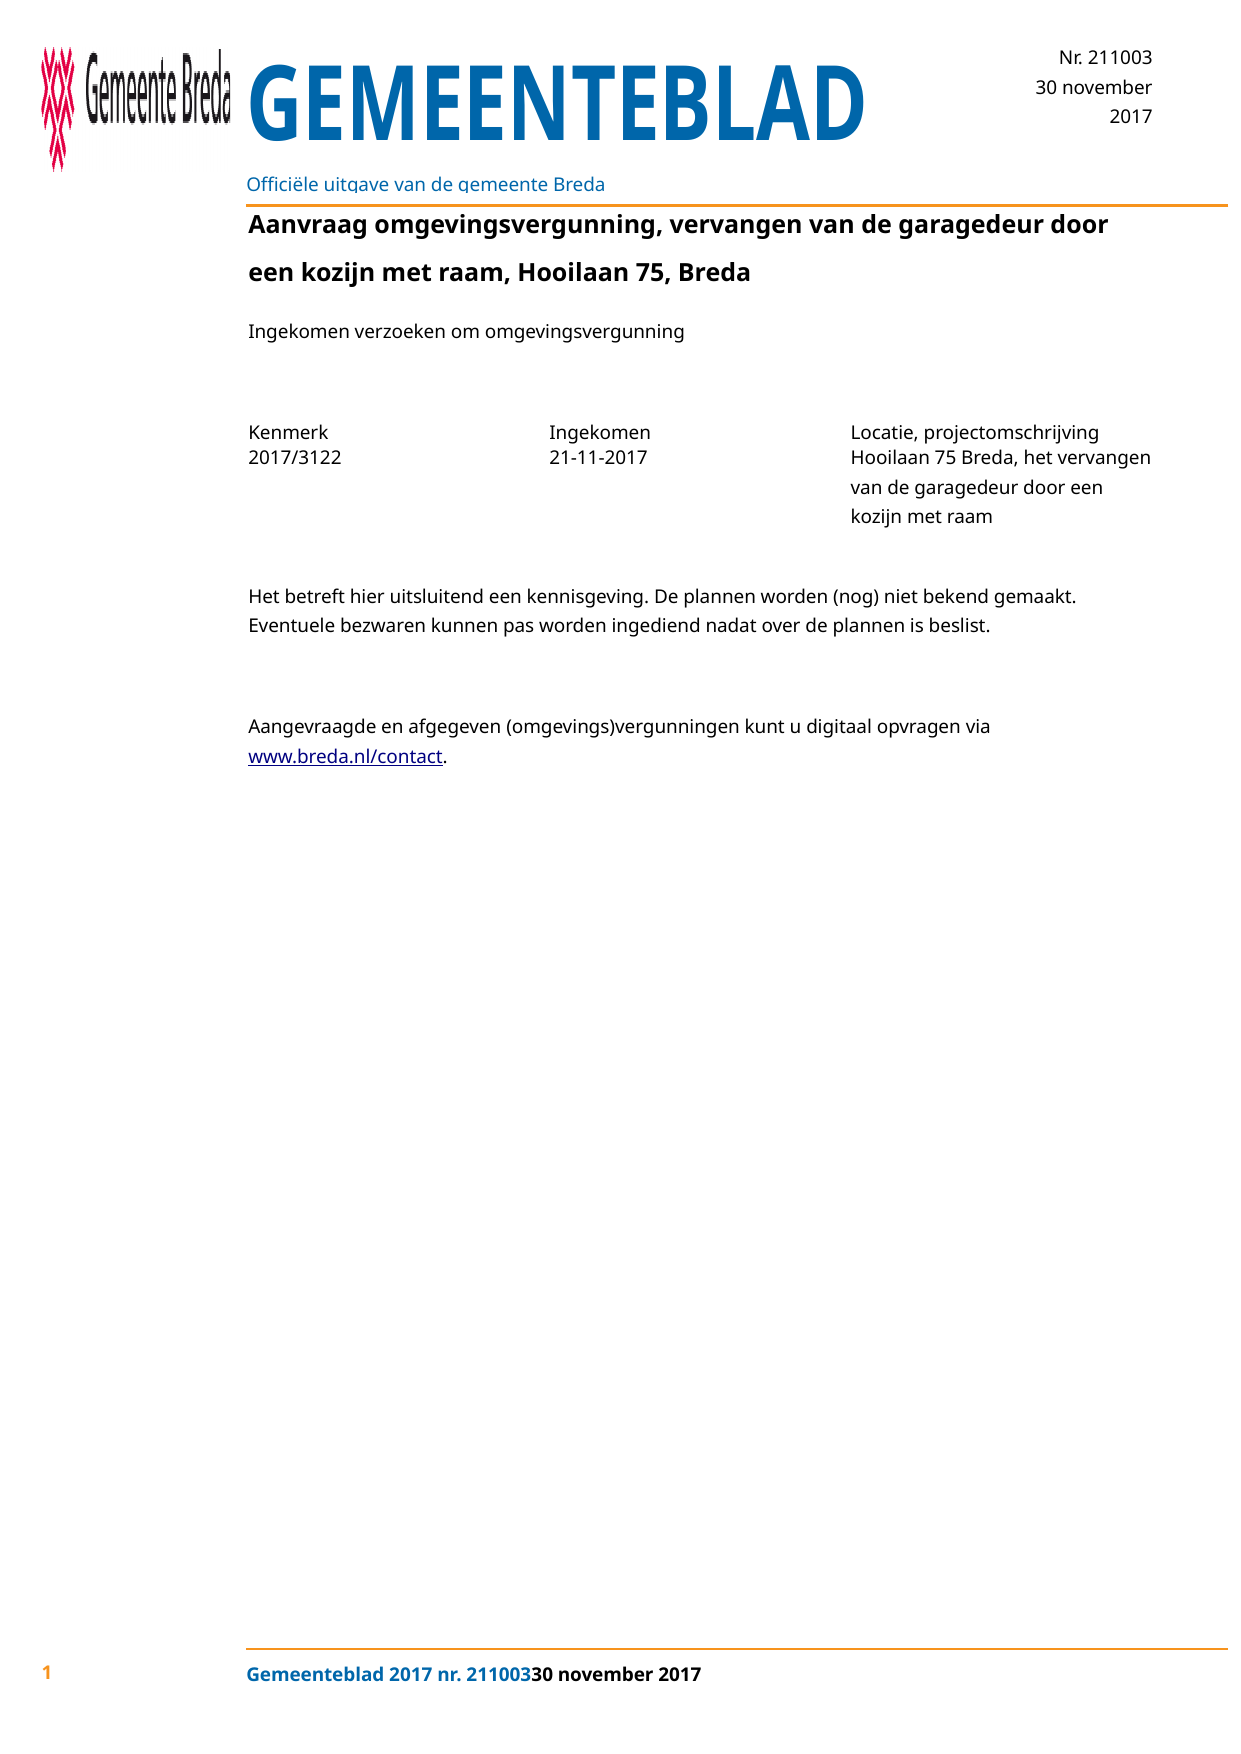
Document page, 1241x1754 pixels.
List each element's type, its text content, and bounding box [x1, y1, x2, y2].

text Het betreft hier uitsluitend een kennisgeving. De plannen worden (nog) niet bekend gemaakt. Eventuele bezwaren kunnen pas worden ingediend nadat over de plannen is beslist. [248, 583, 1152, 638]
table_cell 2017/3122 [248, 445, 549, 529]
text Aangevraagde en afgegeven (omgevings)vergunningen kunt u digitaal opvragen via www.breda.nl/contact. [248, 713, 1152, 769]
table_header Ingekomen [549, 419, 850, 444]
table_header Locatie, projectomschrijving [850, 419, 1152, 444]
table_cell 21-11-2017 [549, 445, 850, 529]
text Ingekomen verzoeken om omgevingsvergunning [248, 318, 1152, 344]
table_header Kenmerk [248, 419, 549, 444]
text Aanvraag omgevingsvergunning, vervangen van de garagedeur door een kozijn met raam, Hooilaan 75, Breda [248, 207, 1152, 288]
picture [41, 47, 231, 172]
table_cell Hooilaan 75 Breda, het vervangen van de garagedeur door een kozijn met raam [850, 445, 1152, 529]
